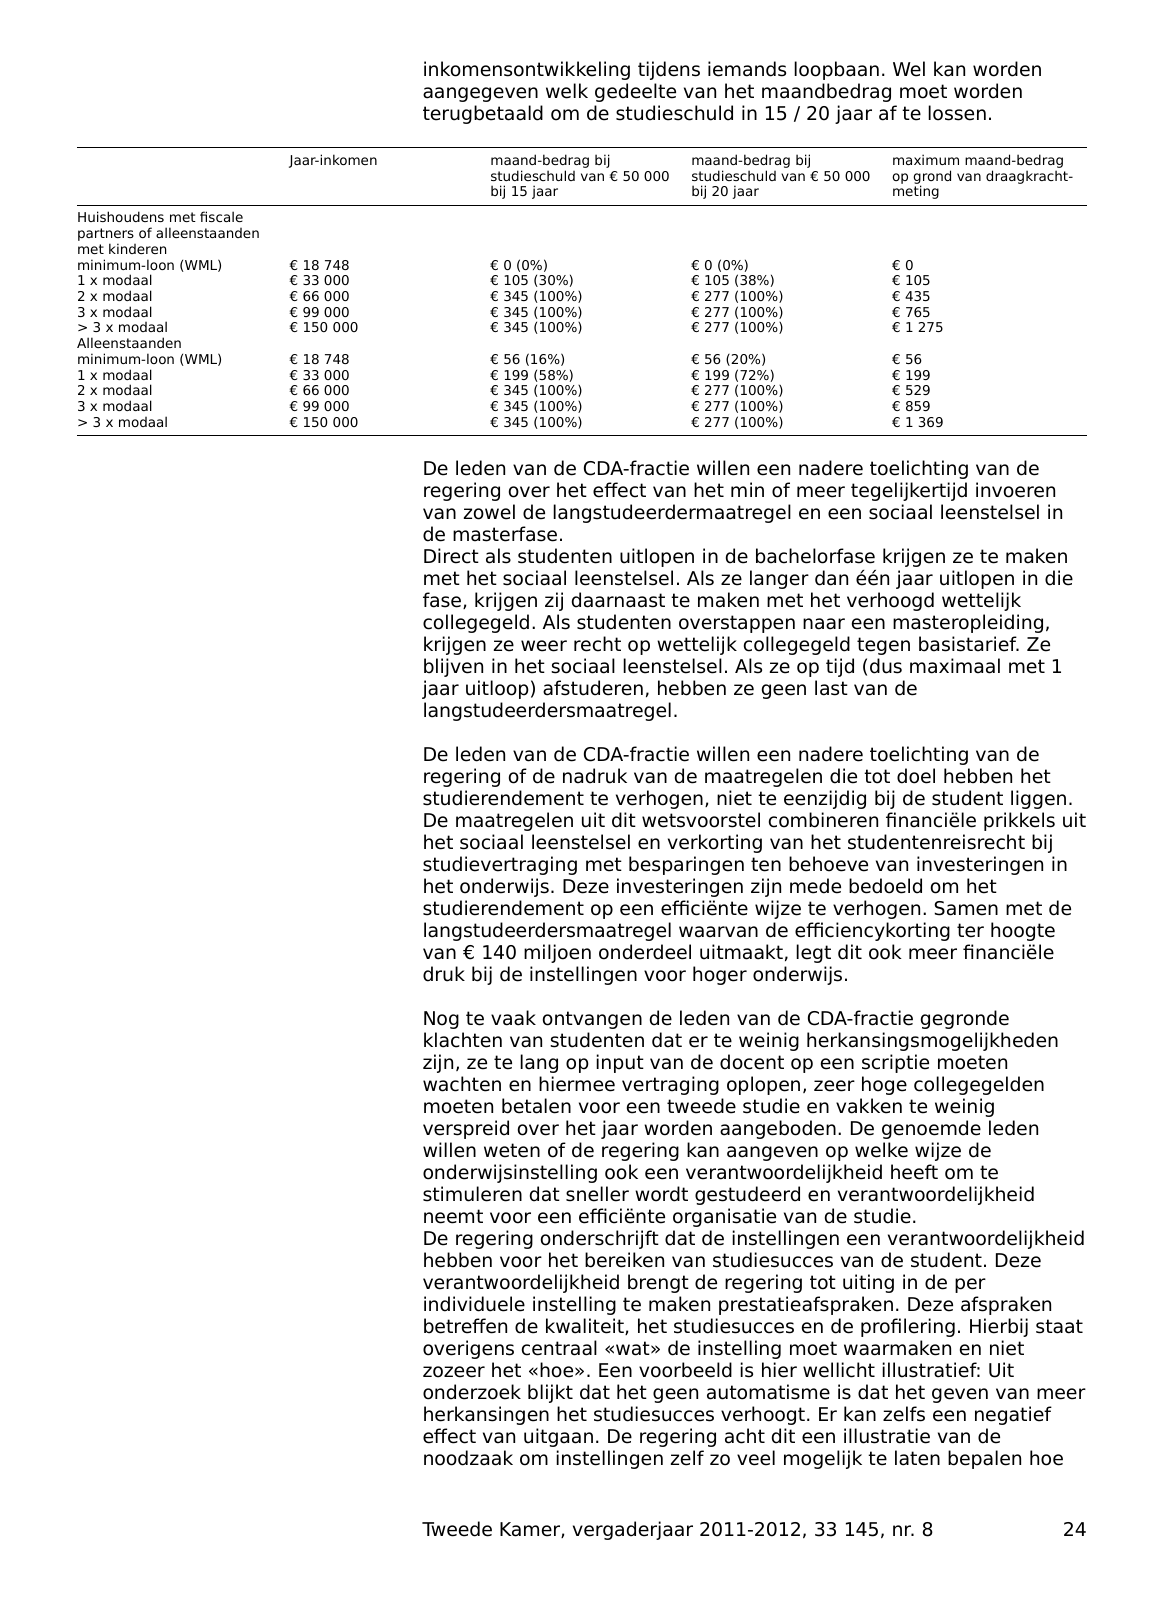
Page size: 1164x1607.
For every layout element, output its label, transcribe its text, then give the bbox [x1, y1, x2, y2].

table_cell € 345 (100%) [484, 289, 685, 304]
table_cell € 105 (30%) [484, 273, 685, 289]
table_cell € 56 (16%) [484, 352, 685, 367]
text De leden van de CDA-fractie willen een nadere toelichting van de regering over het effect van het min of meer tegelijkertijd invoeren van zowel de langstudeerdermaatregel en een sociaal leenstelsel in de masterfase. [422, 458, 1087, 546]
table_cell 1 x modaal [77, 368, 283, 383]
table_cell 1 x modaal [77, 273, 283, 289]
table_cell [484, 206, 685, 257]
table_cell € 99 000 [284, 305, 484, 320]
table_cell € 56 (20%) [685, 352, 886, 367]
table_cell € 277 (100%) [685, 305, 886, 320]
table_header maand-bedrag bij studieschuld van € 50 000 bij 20 jaar [685, 148, 886, 204]
table_cell [484, 336, 685, 352]
table_cell € 277 (100%) [685, 383, 886, 399]
table_cell minimum-loon (WML) [77, 352, 283, 367]
table_cell [685, 336, 886, 352]
table_header maximum maand-bedrag op grond van draagkracht-meting [886, 148, 1087, 204]
table_cell [284, 206, 484, 257]
table_cell € 0 (0%) [484, 258, 685, 273]
table_cell € 0 (0%) [685, 258, 886, 273]
text De regering onderschrijft dat de instellingen een verantwoordelijkheid hebben voor het bereiken van studiesucces van de student. Deze verantwoordelijkheid brengt de regering tot uiting in de per individuele instelling te maken prestatieafspraken. Deze afspraken betreffen de kwaliteit, het studiesucces en de profilering. Hierbij staat overigens centraal «wat» de instelling moet waarmaken en niet zozeer het «hoe». Een voorbeeld is hier wellicht illustratief: Uit onderzoek blijkt dat het geen automatisme is dat het geven van meer herkansingen het studiesucces verhoogt. Er kan zelfs een negatief effect van uitgaan. De regering acht dit een illustratie van de noodzaak om instellingen zelf zo veel mogelijk te laten bepalen hoe [422, 1228, 1087, 1470]
table_cell [685, 206, 886, 257]
table_header Jaar-inkomen [284, 148, 484, 204]
table_cell € 150 000 [284, 415, 484, 435]
table_cell [886, 206, 1087, 257]
table_cell € 345 (100%) [484, 415, 685, 435]
table_cell € 1 369 [886, 415, 1087, 435]
table_cell € 150 000 [284, 320, 484, 336]
text Direct als studenten uitlopen in de bachelorfase krijgen ze te maken met het sociaal leenstelsel. Als ze langer dan één jaar uitlopen in die fase, krijgen zij daarnaast te maken met het verhoogd wettelijk collegegeld. Als studenten overstappen naar een masteropleiding, krijgen ze weer recht op wettelijk collegegeld tegen basistarief. Ze blijven in het sociaal leenstelsel. Als ze op tijd (dus maximaal met 1 jaar uitloop) afstuderen, hebben ze geen last van de langstudeerdersmaatregel. [422, 546, 1087, 722]
table_cell € 529 [886, 383, 1087, 399]
text De leden van de CDA-fractie willen een nadere toelichting van de regering of de nadruk van de maatregelen die tot doel hebben het studierendement te verhogen, niet te eenzijdig bij de student liggen. [422, 744, 1087, 810]
table_cell € 18 748 [284, 352, 484, 367]
table_cell € 199 [886, 368, 1087, 383]
table_cell € 277 (100%) [685, 289, 886, 304]
table_cell € 435 [886, 289, 1087, 304]
table_cell € 0 [886, 258, 1087, 273]
table_cell € 105 (38%) [685, 273, 886, 289]
table_cell > 3 x modaal [77, 320, 283, 336]
table_cell > 3 x modaal [77, 415, 283, 435]
table_cell 2 x modaal [77, 383, 283, 399]
table_cell € 277 (100%) [685, 320, 886, 336]
table_cell € 277 (100%) [685, 415, 886, 435]
table_header maand-bedrag bij studieschuld van € 50 000 bij 15 jaar [484, 148, 685, 204]
table_cell 3 x modaal [77, 399, 283, 415]
table_cell € 345 (100%) [484, 305, 685, 320]
table_cell € 66 000 [284, 289, 484, 304]
table_cell € 277 (100%) [685, 399, 886, 415]
table_cell Huishoudens met fiscale partners of alleenstaanden met kinderen [77, 206, 283, 257]
table_cell [284, 336, 484, 352]
table_cell € 18 748 [284, 258, 484, 273]
text inkomensontwikkeling tijdens iemands loopbaan. Wel kan worden aangegeven welk gedeelte van het maandbedrag moet worden terugbetaald om de studieschuld in 15 / 20 jaar af te lossen. [422, 59, 1087, 125]
table_cell € 345 (100%) [484, 383, 685, 399]
table_cell € 1 275 [886, 320, 1087, 336]
table_cell € 199 (72%) [685, 368, 886, 383]
table_cell minimum-loon (WML) [77, 258, 283, 273]
text De maatregelen uit dit wetsvoorstel combineren financiële prikkels uit het sociaal leenstelsel en verkorting van het studentenreisrecht bij studievertraging met besparingen ten behoeve van investeringen in het onderwijs. Deze investeringen zijn mede bedoeld om het studierendement op een efficiënte wijze te verhogen. Samen met de langstudeerdersmaatregel waarvan de efficiencykorting ter hoogte van € 140 miljoen onderdeel uitmaakt, legt dit ook meer financiële druk bij de instellingen voor hoger onderwijs. [422, 810, 1087, 986]
table_cell € 56 [886, 352, 1087, 367]
table_cell € 859 [886, 399, 1087, 415]
table_cell € 345 (100%) [484, 320, 685, 336]
table_cell 3 x modaal [77, 305, 283, 320]
table_cell € 199 (58%) [484, 368, 685, 383]
table_cell Alleenstaanden [77, 336, 283, 352]
table_header [77, 148, 283, 204]
table_cell € 99 000 [284, 399, 484, 415]
table_cell € 765 [886, 305, 1087, 320]
table_cell € 33 000 [284, 273, 484, 289]
text Nog te vaak ontvangen de leden van de CDA-fractie gegronde klachten van studenten dat er te weinig herkansingsmogelijkheden zijn, ze te lang op input van de docent op een scriptie moeten wachten en hiermee vertraging oplopen, zeer hoge collegegelden moeten betalen voor een tweede studie en vakken te weinig verspreid over het jaar worden aangeboden. De genoemde leden willen weten of de regering kan aangeven op welke wijze de onderwijsinstelling ook een verantwoordelijkheid heeft om te stimuleren dat sneller wordt gestudeerd en verantwoordelijkheid neemt voor een efficiënte organisatie van de studie. [422, 1008, 1087, 1228]
table_cell € 345 (100%) [484, 399, 685, 415]
table_cell € 105 [886, 273, 1087, 289]
table_cell € 66 000 [284, 383, 484, 399]
table_cell 2 x modaal [77, 289, 283, 304]
table_cell € 33 000 [284, 368, 484, 383]
table_cell [886, 336, 1087, 352]
